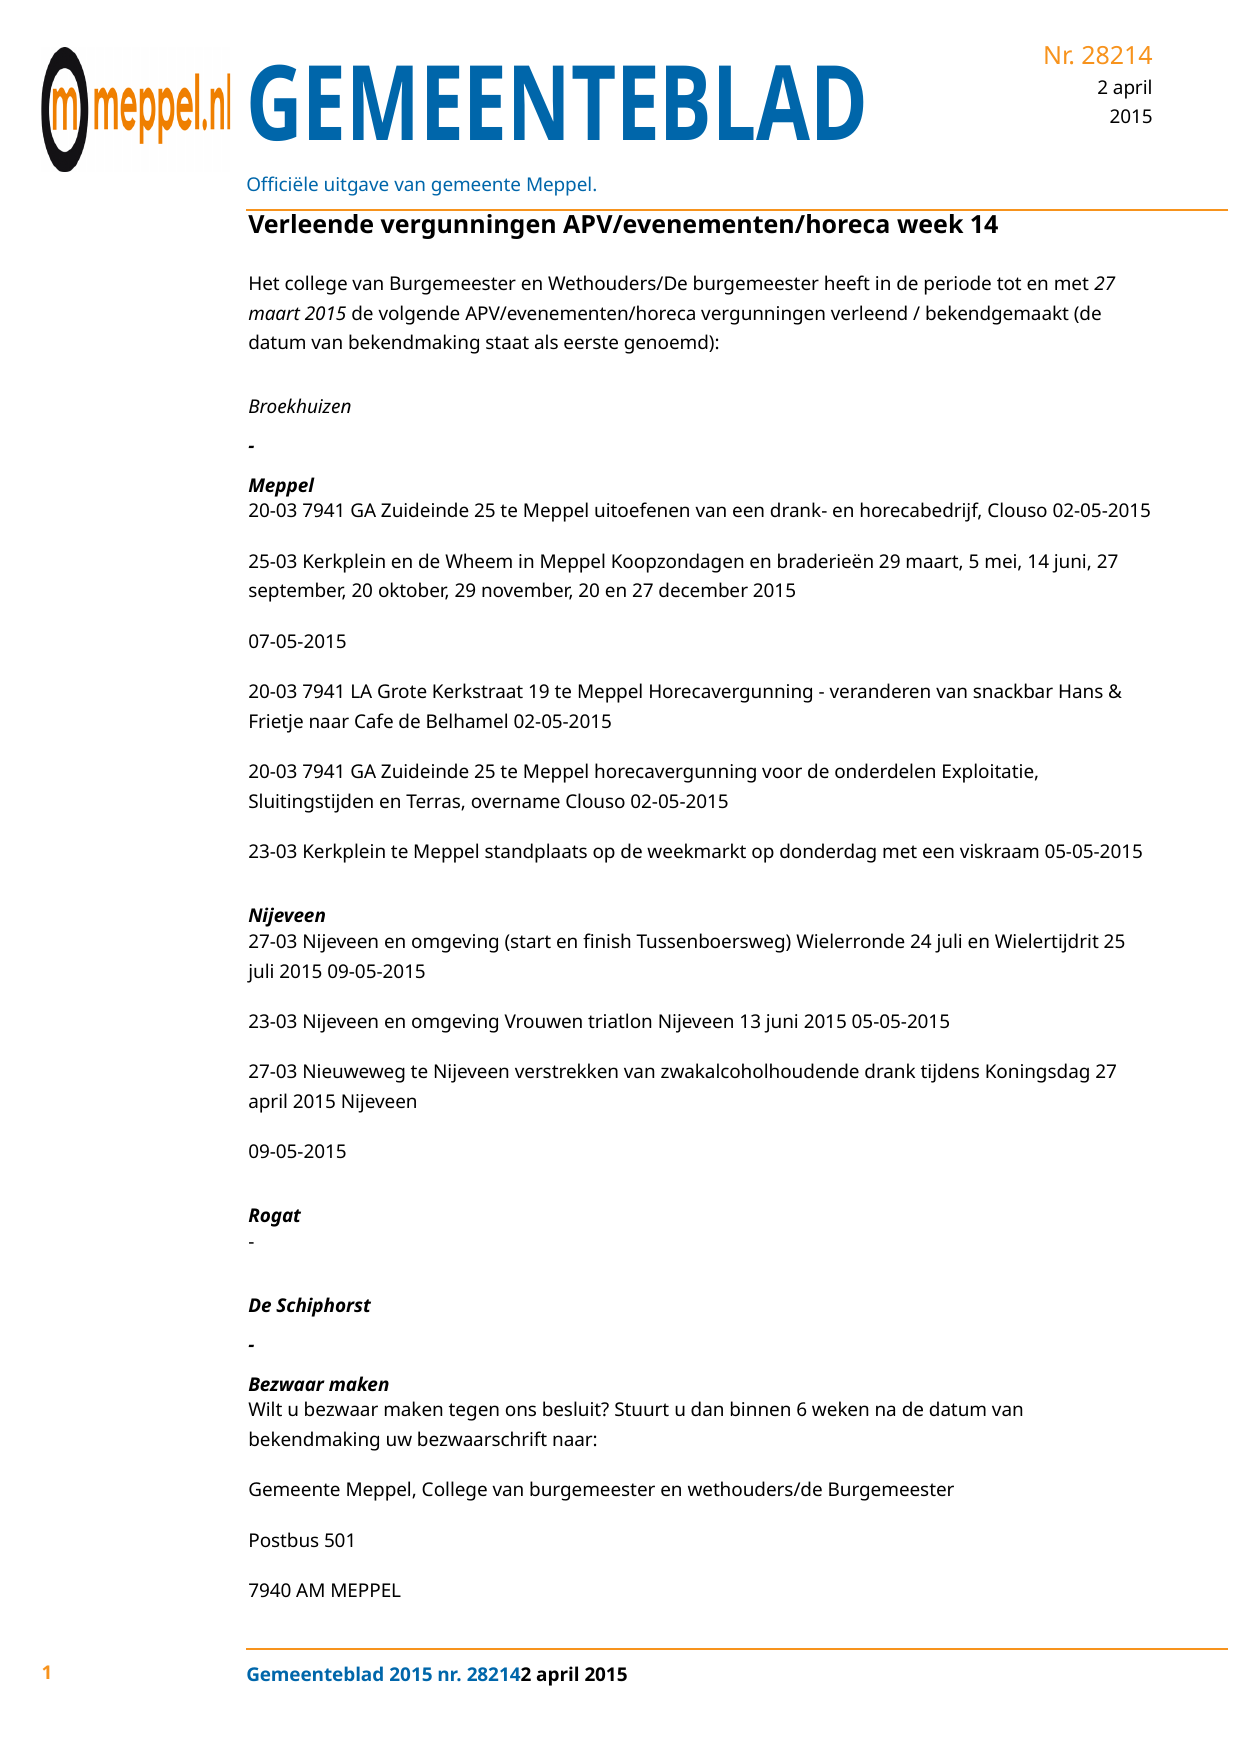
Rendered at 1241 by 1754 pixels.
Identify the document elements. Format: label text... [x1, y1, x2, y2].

text 27-03 Nijeveen en omgeving (start en finish Tussenboersweg) Wielerronde 24 juli en Wielertijdrit 25 juli 2015 09-05-2015 [248, 928, 1152, 983]
text 20-03 7941 GA Zuideinde 25 te Meppel horecavergunning voor de onderdelen Exploitatie, Sluitingstijden en Terras, overname Clouso 02-05-2015 [248, 758, 1152, 814]
text Meppel [248, 472, 1152, 498]
text De Schiphorst [248, 1292, 1152, 1318]
text 09-05-2015 [248, 1139, 1152, 1164]
text 20-03 7941 GA Zuideinde 25 te Meppel uitoefenen van een drank- en horecabedrijf, Clouso 02-05-2015 [248, 498, 1152, 523]
text - [248, 1332, 1152, 1357]
text Het college van Burgemeester en Wethouders/De burgemeester heeft in de periode tot en met 27 maart 2015 de volgende APV/evenementen/horeca vergunningen verleend / bekendgemaakt (de datum van bekendmaking staat als eerste genoemd): [248, 270, 1152, 355]
text Rogat [248, 1203, 1152, 1228]
text 20-03 7941 LA Grote Kerkstraat 19 te Meppel Horecavergunning - veranderen van snackbar Hans & Frietje naar Cafe de Belhamel 02-05-2015 [248, 678, 1152, 734]
text Broekhuizen [248, 393, 1152, 419]
text 25-03 Kerkplein en de Wheem in Meppel Koopzondagen en braderieën 29 maart, 5 mei, 14 juni, 27 september, 20 oktober, 29 november, 20 en 27 december 2015 [248, 548, 1152, 603]
text Wilt u bezwaar maken tegen ons besluit? Stuurt u dan binnen 6 weken na de datum van bekendmaking uw bezwaarschrift naar: [248, 1397, 1152, 1452]
text Bezwaar maken [248, 1371, 1152, 1397]
picture [41, 47, 231, 172]
text 27-03 Nieuweweg te Nijeveen verstrekken van zwakalcoholhoudende drank tijdens Koningsdag 27 april 2015 Nijeveen [248, 1059, 1152, 1114]
text 7940 AM MEPPEL [248, 1577, 1152, 1603]
text 23-03 Nijeveen en omgeving Vrouwen triatlon Nijeveen 13 juni 2015 05-05-2015 [248, 1008, 1152, 1034]
text 07-05-2015 [248, 628, 1152, 654]
text Nijeveen [248, 902, 1152, 928]
text - [248, 1228, 1152, 1254]
text Verleende vergunningen APV/evenementen/horeca week 14 [248, 211, 1152, 241]
text Gemeente Meppel, College van burgemeester en wethouders/de Burgemeester [248, 1477, 1152, 1502]
text Postbus 501 [248, 1527, 1152, 1553]
text 23-03 Kerkplein te Meppel standplaats op de weekmarkt op donderdag met een viskraam 05-05-2015 [248, 838, 1152, 864]
text - [248, 433, 1152, 458]
